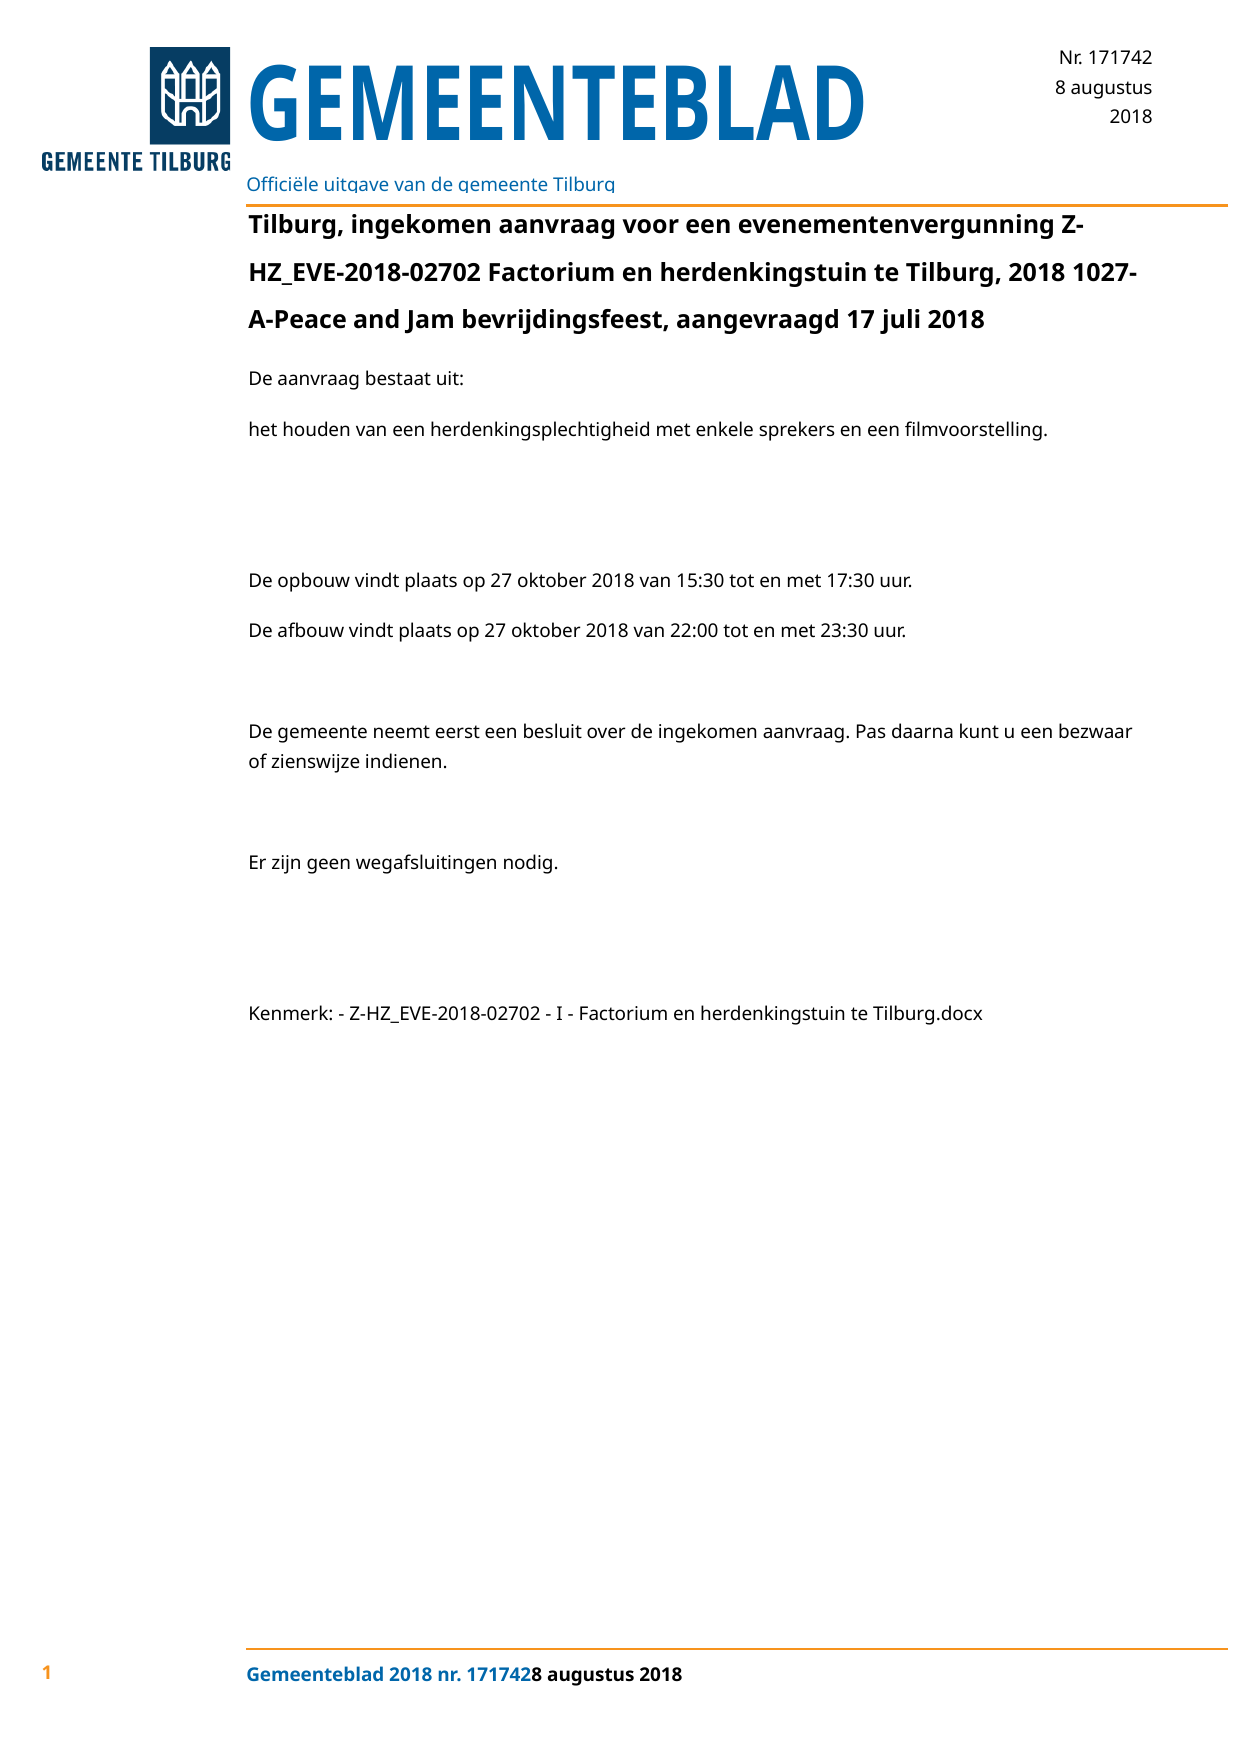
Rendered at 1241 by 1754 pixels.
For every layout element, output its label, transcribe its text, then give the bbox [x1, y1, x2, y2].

text De gemeente neemt eerst een besluit over de ingekomen aanvraag. Pas daarna kunt u een bezwaar of zienswijze indienen. [248, 718, 1152, 774]
text Tilburg, ingekomen aanvraag voor een evenementenvergunning Z-HZ_EVE-2018-02702 Factorium en herdenkingstuin te Tilburg, 2018 1027-A-Peace and Jam bevrijdingsfeest, aangevraagd 17 juli 2018 [248, 207, 1152, 336]
text De aanvraag bestaat uit: [248, 366, 1152, 391]
text De afbouw vindt plaats op 27 oktober 2018 van 22:00 tot en met 23:30 uur. [248, 618, 1152, 643]
text Kenmerk: - Z-HZ_EVE-2018-02702 - I - Factorium en herdenkingstuin te Tilburg.docx [248, 1000, 1152, 1026]
text De opbouw vindt plaats op 27 oktober 2018 van 15:30 tot en met 17:30 uur. [248, 567, 1152, 593]
picture [41, 47, 231, 172]
text Er zijn geen wegafsluitingen nodig. [248, 849, 1152, 874]
text het houden van een herdenkingsplechtigheid met enkele sprekers en een filmvoorstelling. [248, 416, 1152, 442]
